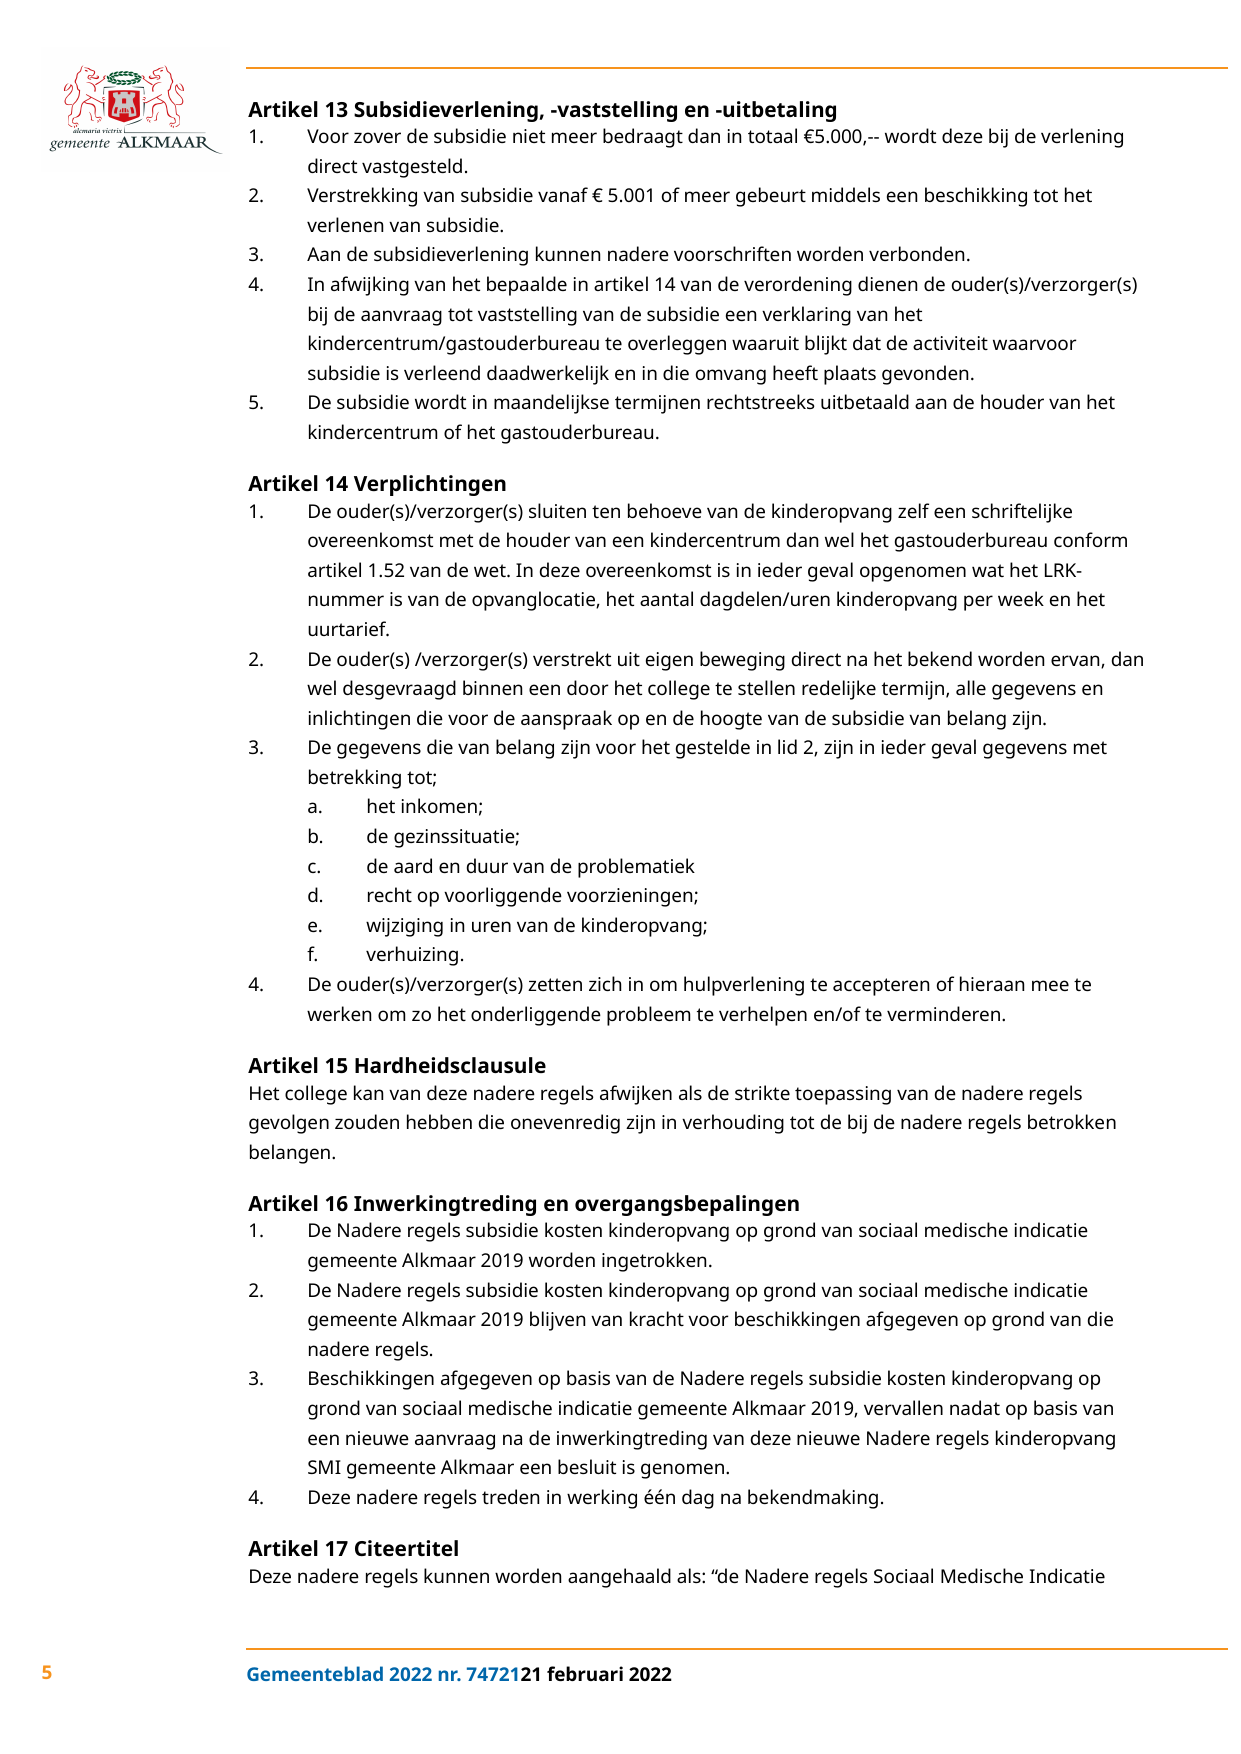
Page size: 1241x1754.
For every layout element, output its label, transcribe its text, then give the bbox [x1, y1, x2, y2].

list Voor zover de subsidie niet meer bedraagt dan in totaal €5.000,-- wordt deze bij de verlening direct vastgesteld. [248, 123, 1152, 178]
picture [41, 47, 231, 172]
list Aan de subsidieverlening kunnen nadere voorschriften worden verbonden. [248, 242, 1152, 267]
text Artikel 14 Verplichtingen [248, 469, 1152, 498]
list Verstrekking van subsidie vanaf € 5.001 of meer gebeurt middels een beschikking tot het verlenen van subsidie. [248, 182, 1152, 238]
list het inkomen; [307, 794, 1152, 819]
list Deze nadere regels treden in werking één dag na bekendmaking. [248, 1484, 1152, 1510]
list Beschikkingen afgegeven op basis van de Nadere regels subsidie kosten kinderopvang op grond van sociaal medische indicatie gemeente Alkmaar 2019, vervallen nadat op basis van een nieuwe aanvraag na de inwerkingtreding van deze nieuwe Nadere regels kinderopvang SMI gemeente Alkmaar een besluit is genomen. [248, 1366, 1152, 1480]
list wijziging in uren van de kinderopvang; [307, 912, 1152, 938]
list De ouder(s) /verzorger(s) verstrekt uit eigen beweging direct na het bekend worden ervan, dan wel desgevraagd binnen een door het college te stellen redelijke termijn, alle gegevens en inlichtingen die voor de aanspraak op en de hoogte van de subsidie van belang zijn. [248, 646, 1152, 731]
list de aard en duur van de problematiek [307, 853, 1152, 879]
text Artikel 15 Hardheidsclausule [248, 1051, 1152, 1080]
text Deze nadere regels kunnen worden aangehaald als: “de Nadere regels Sociaal Medische Indicatie [248, 1563, 1152, 1588]
list De ouder(s)/verzorger(s) sluiten ten behoeve van de kinderopvang zelf een schriftelijke overeenkomst met de houder van een kindercentrum dan wel het gastouderbureau conform artikel 1.52 van de wet. In deze overeenkomst is in ieder geval opgenomen wat het LRK-nummer is van de opvanglocatie, het aantal dagdelen/uren kinderopvang per week en het uurtarief. [248, 498, 1152, 642]
text Artikel 17 Citeertitel [248, 1534, 1152, 1563]
list De gegevens die van belang zijn voor het gestelde in lid 2, zijn in ieder geval gegevens met betrekking tot; [248, 734, 1152, 790]
text Artikel 16 Inwerkingtreding en overgangsbepalingen [248, 1189, 1152, 1218]
list De Nadere regels subsidie kosten kinderopvang op grond van sociaal medische indicatie gemeente Alkmaar 2019 blijven van kracht voor beschikkingen afgegeven op grond van die nadere regels. [248, 1277, 1152, 1362]
list In afwijking van het bepaalde in artikel 14 van de verordening dienen de ouder(s)/verzorger(s) bij de aanvraag tot vaststelling van de subsidie een verklaring van het kindercentrum/gastouderbureau te overleggen waaruit blijkt dat de activiteit waarvoor subsidie is verleend daadwerkelijk en in die omvang heeft plaats gevonden. [248, 271, 1152, 386]
list verhuizing. [307, 942, 1152, 967]
text Artikel 13 Subsidieverlening, -vaststelling en -uitbetaling [248, 95, 1152, 123]
text Het college kan van deze nadere regels afwijken als de strikte toepassing van de nadere regels gevolgen zouden hebben die onevenredig zijn in verhouding tot de bij de nadere regels betrokken belangen. [248, 1080, 1152, 1164]
list De ouder(s)/verzorger(s) zetten zich in om hulpverlening te accepteren of hieraan mee te werken om zo het onderliggende probleem te verhelpen en/of te verminderen. [248, 971, 1152, 1027]
list De subsidie wordt in maandelijkse termijnen rechtstreeks uitbetaald aan de houder van het kindercentrum of het gastouderbureau. [248, 389, 1152, 445]
list recht op voorliggende voorzieningen; [307, 882, 1152, 908]
list De Nadere regels subsidie kosten kinderopvang op grond van sociaal medische indicatie gemeente Alkmaar 2019 worden ingetrokken. [248, 1218, 1152, 1273]
list de gezinssituatie; [307, 823, 1152, 849]
